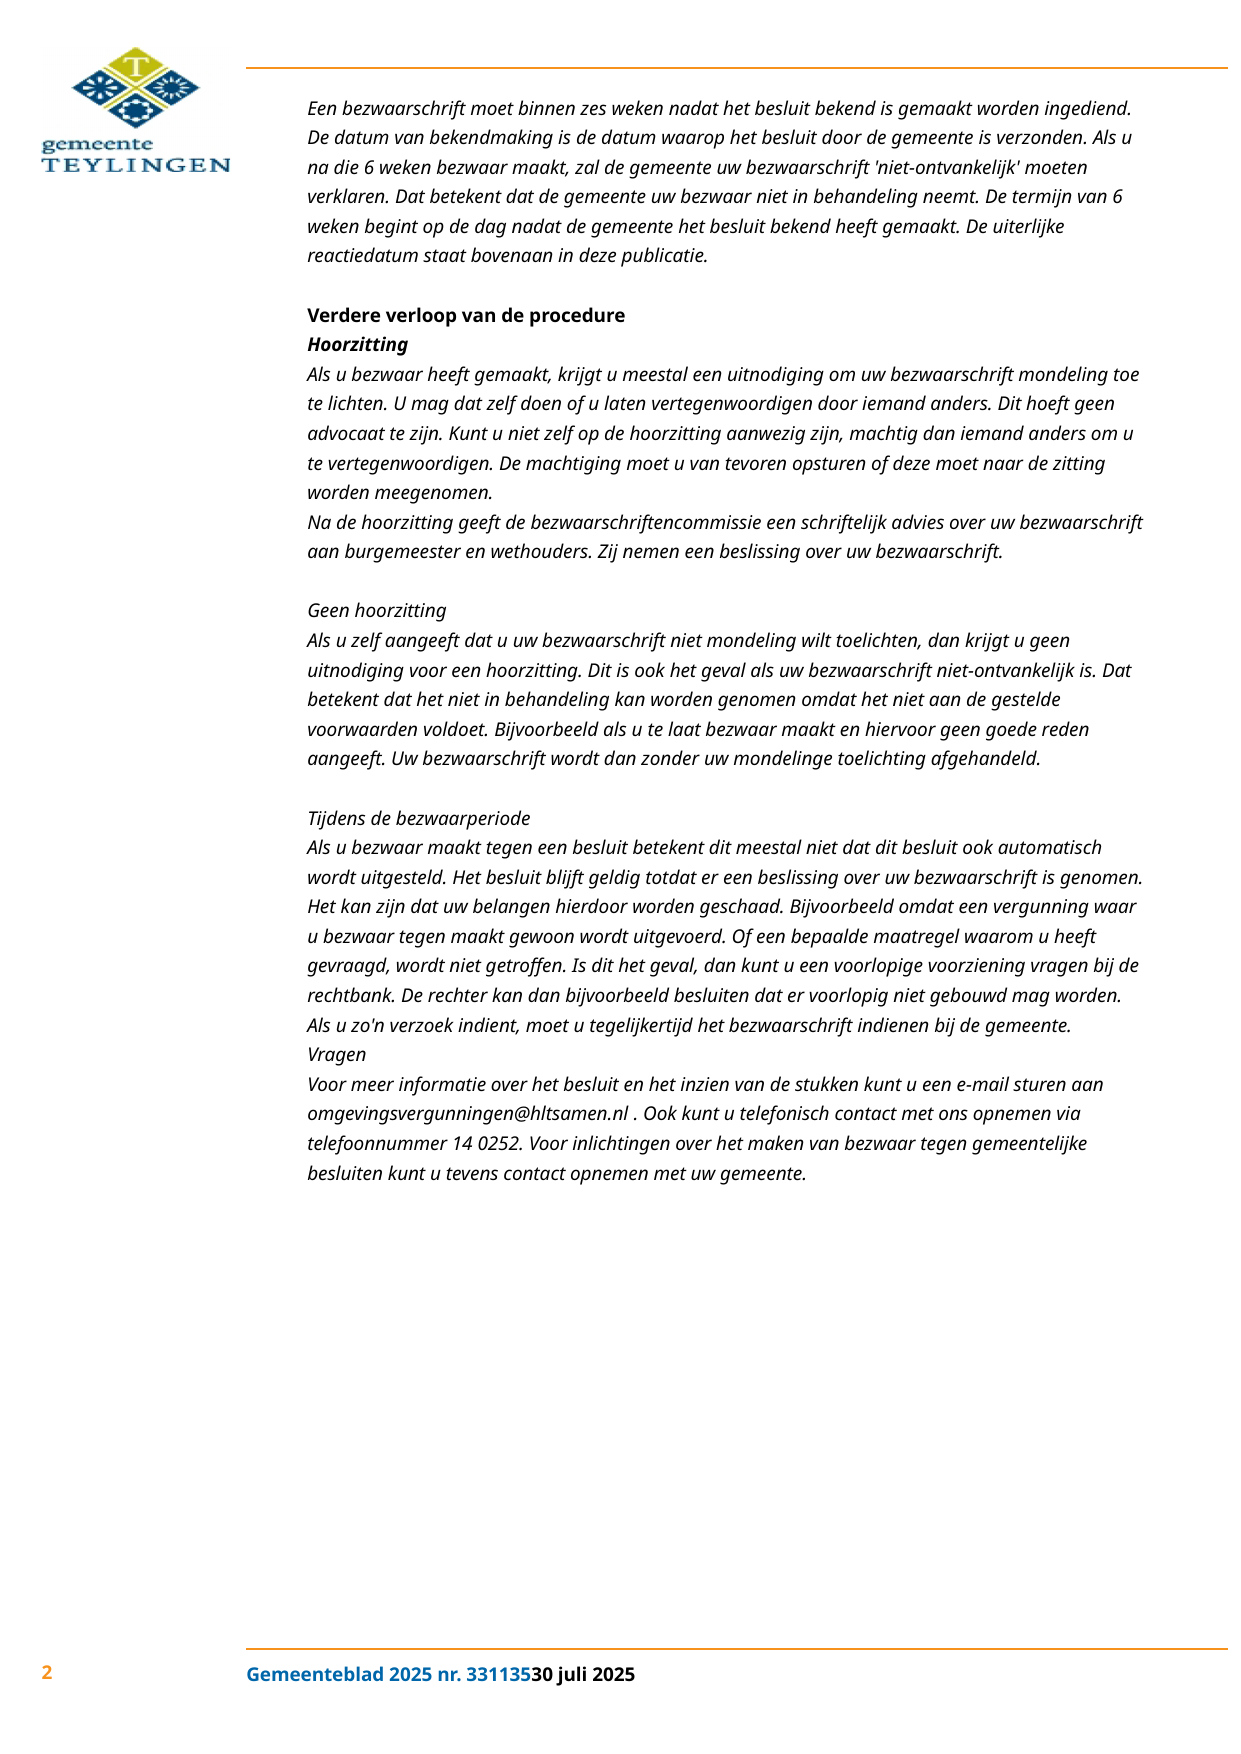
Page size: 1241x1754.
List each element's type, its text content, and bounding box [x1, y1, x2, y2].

list Een bezwaarschrift moet binnen zes weken nadat het besluit bekend is gemaakt worden ingediend. De datum van bekendmaking is de datum waarop het besluit door de gemeente is verzonden. Als u na die 6 weken bezwaar maakt, zal de gemeente uw bezwaarschrift 'niet-ontvankelijk' moeten verklaren. Dat betekent dat de gemeente uw bezwaar niet in behandeling neemt. De termijn van 6 weken begint op de dag nadat de gemeente het besluit bekend heeft gemaakt. De uiterlijke reactiedatum staat bovenaan in deze publicatie. [248, 95, 1152, 268]
list Verdere verloop van de procedure [248, 302, 1152, 328]
picture [41, 47, 231, 172]
list Vragen [248, 1041, 1152, 1067]
list Geen hoorzitting [248, 598, 1152, 623]
list Als u zelf aangeeft dat u uw bezwaarschrift niet mondeling wilt toelichten, dan krijgt u geen uitnodiging voor een hoorzitting. Dit is ook het geval als uw bezwaarschrift niet-ontvankelijk is. Dat betekent dat het niet in behandeling kan worden genomen omdat het niet aan de gestelde voorwaarden voldoet. Bijvoorbeeld als u te laat bezwaar maakt en hiervoor geen goede reden aangeeft. Uw bezwaarschrift wordt dan zonder uw mondelinge toelichting afgehandeld. [248, 627, 1152, 771]
list Na de hoorzitting geeft de bezwaarschriftencommissie een schriftelijk advies over uw bezwaarschrift aan burgemeester en wethouders. Zij nemen een beslissing over uw bezwaarschrift. [248, 509, 1152, 564]
list Hoorzitting [248, 331, 1152, 357]
list Tijdens de bezwaarperiode [248, 805, 1152, 831]
list Als u bezwaar heeft gemaakt, krijgt u meestal een uitnodiging om uw bezwaarschrift mondeling toe te lichten. U mag dat zelf doen of u laten vertegenwoordigen door iemand anders. Dit hoeft geen advocaat te zijn. Kunt u niet zelf op de hoorzitting aanwezig zijn, machtig dan iemand anders om u te vertegenwoordigen. De machtiging moet u van tevoren opsturen of deze moet naar de zitting worden meegenomen. [248, 361, 1152, 505]
list Als u bezwaar maakt tegen een besluit betekent dit meestal niet dat dit besluit ook automatisch wordt uitgesteld. Het besluit blijft geldig totdat er een beslissing over uw bezwaarschrift is genomen. Het kan zijn dat uw belangen hierdoor worden geschaad. Bijvoorbeeld omdat een vergunning waar u bezwaar tegen maakt gewoon wordt uitgevoerd. Of een bepaalde maatregel waarom u heeft gevraagd, wordt niet getroffen. Is dit het geval, dan kunt u een voorlopige voorziening vragen bij de rechtbank. De rechter kan dan bijvoorbeeld besluiten dat er voorlopig niet gebouwd mag worden. Als u zo'n verzoek indient, moet u tegelijkertijd het bezwaarschrift indienen bij de gemeente. [248, 834, 1152, 1038]
list Voor meer informatie over het besluit en het inzien van de stukken kunt u een e-mail sturen aan omgevingsvergunningen@hltsamen.nl . Ook kunt u telefonisch contact met ons opnemen via telefoonnummer 14 0252. Voor inlichtingen over het maken van bezwaar tegen gemeentelijke besluiten kunt u tevens contact opnemen met uw gemeente. [248, 1071, 1152, 1186]
